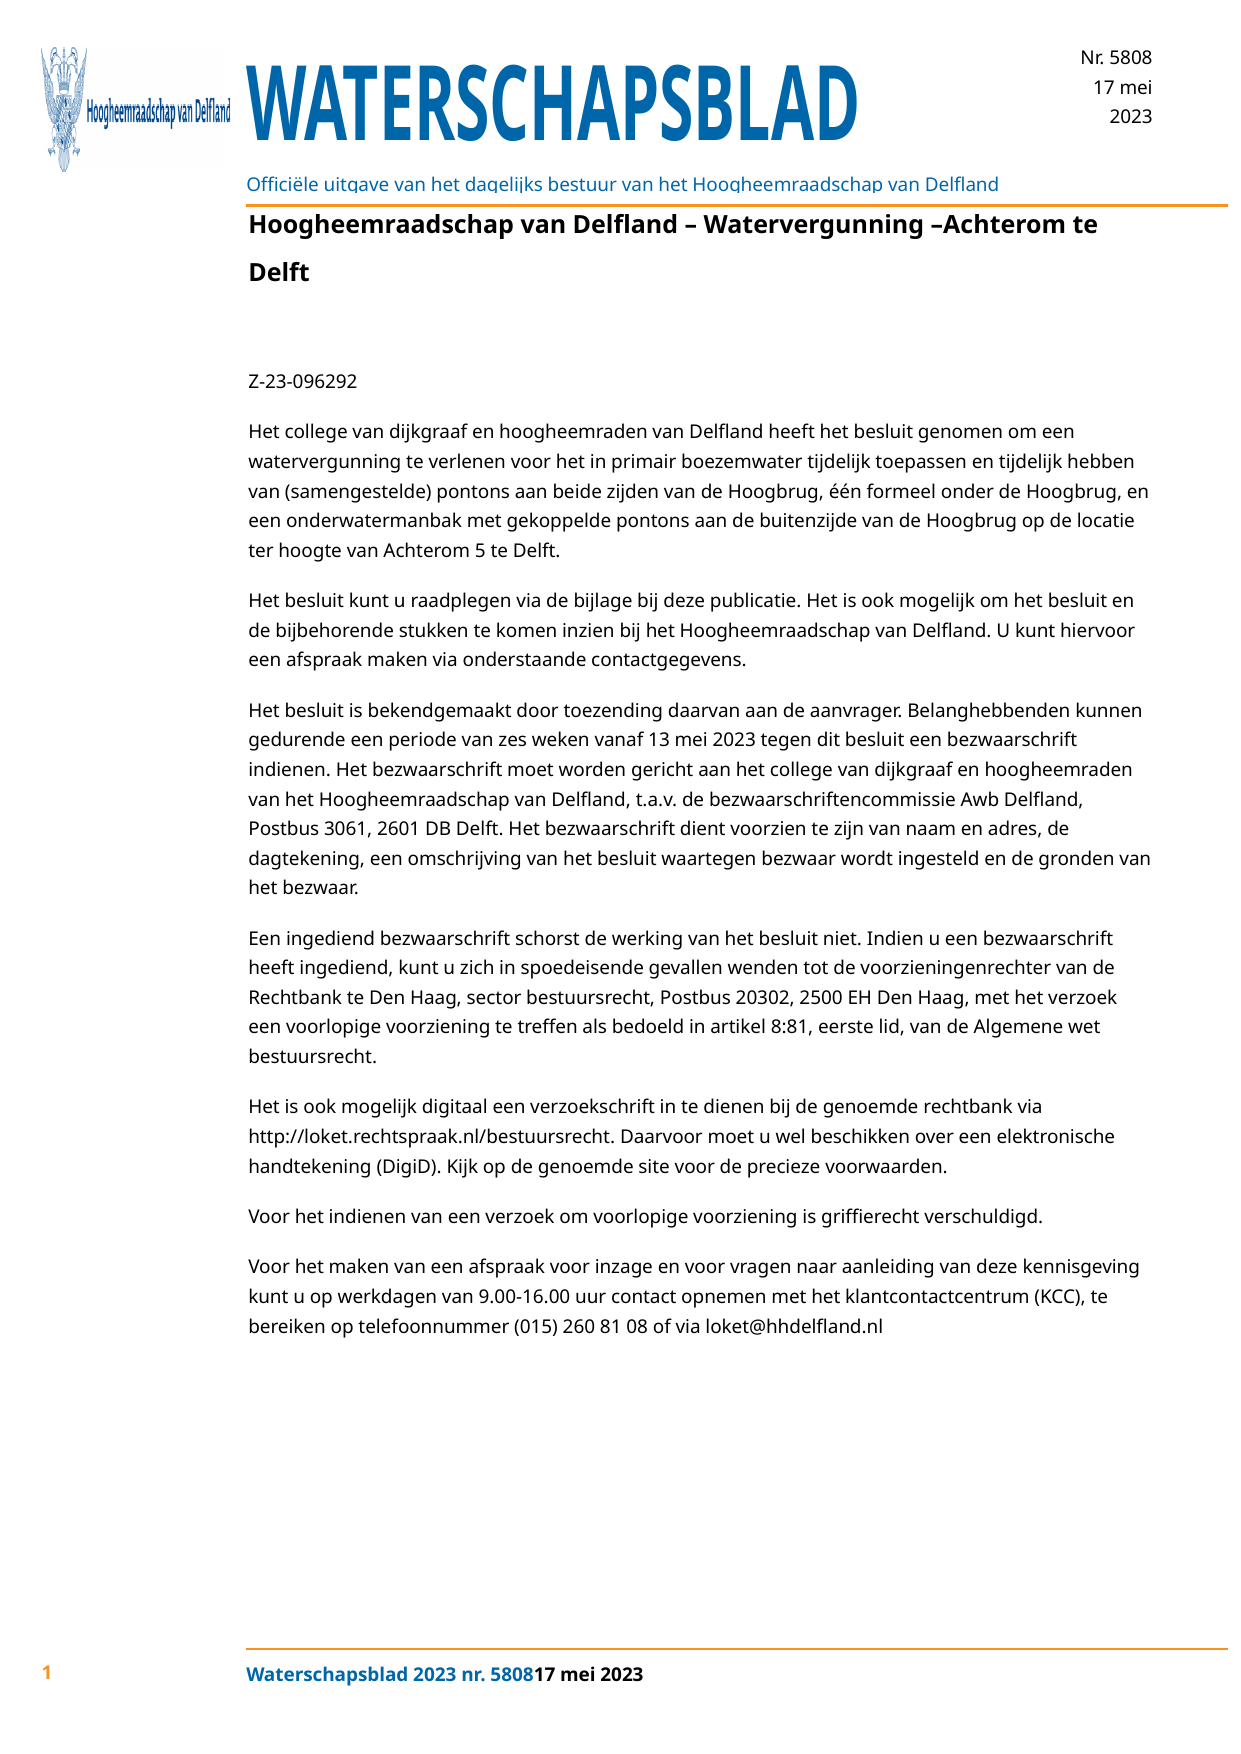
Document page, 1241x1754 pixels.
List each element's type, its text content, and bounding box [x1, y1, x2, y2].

picture [41, 47, 231, 172]
text Het besluit is bekendgemaakt door toezending daarvan aan de aanvrager. Belanghebbenden kunnen gedurende een periode van zes weken vanaf 13 mei 2023 tegen dit besluit een bezwaarschrift indienen. Het bezwaarschrift moet worden gericht aan het college van dijkgraaf en hoogheemraden van het Hoogheemraadschap van Delfland, t.a.v. de bezwaarschriftencommissie Awb Delfland, Postbus 3061, 2601 DB Delft. Het bezwaarschrift dient voorzien te zijn van naam en adres, de dagtekening, een omschrijving van het besluit waartegen bezwaar wordt ingesteld en de gronden van het bezwaar. [248, 697, 1152, 900]
text Voor het indienen van een verzoek om voorlopige voorziening is griffierecht verschuldigd. [248, 1203, 1152, 1229]
text Z-23-096292 [248, 368, 1152, 394]
text Het is ook mogelijk digitaal een verzoekschrift in te dienen bij de genoemde rechtbank via http://loket.rechtspraak.nl/bestuursrecht. Daarvoor moet u wel beschikken over een elektronische handtekening (DigiD). Kijk op de genoemde site voor de precieze voorwaarden. [248, 1094, 1152, 1179]
text Een ingediend bezwaarschrift schorst de werking van het besluit niet. Indien u een bezwaarschrift heeft ingediend, kunt u zich in spoedeisende gevallen wenden tot de voorzieningenrechter van de Rechtbank te Den Haag, sector bestuursrecht, Postbus 20302, 2500 EH Den Haag, met het verzoek een voorlopige voorziening te treffen als bedoeld in artikel 8:81, eerste lid, van de Algemene wet bestuursrecht. [248, 925, 1152, 1069]
text Het college van dijkgraaf en hoogheemraden van Delfland heeft het besluit genomen om een watervergunning te verlenen voor het in primair boezemwater tijdelijk toepassen en tijdelijk hebben van (samengestelde) pontons aan beide zijden van de Hoogbrug, één formeel onder de Hoogbrug, en een onderwatermanbak met gekoppelde pontons aan de buitenzijde van de Hoogbrug op de locatie ter hoogte van Achterom 5 te Delft. [248, 419, 1152, 563]
text Voor het maken van een afspraak voor inzage en voor vragen naar aanleiding van deze kennisgeving kunt u op werkdagen van 9.00-16.00 uur contact opnemen met het klantcontactcentrum (KCC), te bereiken op telefoonnummer (015) 260 81 08 of via loket@hhdelfland.nl [248, 1254, 1152, 1339]
text Het besluit kunt u raadplegen via de bijlage bij deze publicatie. Het is ook mogelijk om het besluit en de bijbehorende stukken te komen inzien bij het Hoogheemraadschap van Delfland. U kunt hiervoor een afspraak maken via onderstaande contactgegevens. [248, 587, 1152, 672]
text Hoogheemraadschap van Delfland – Watervergunning –Achterom te Delft [248, 207, 1152, 288]
